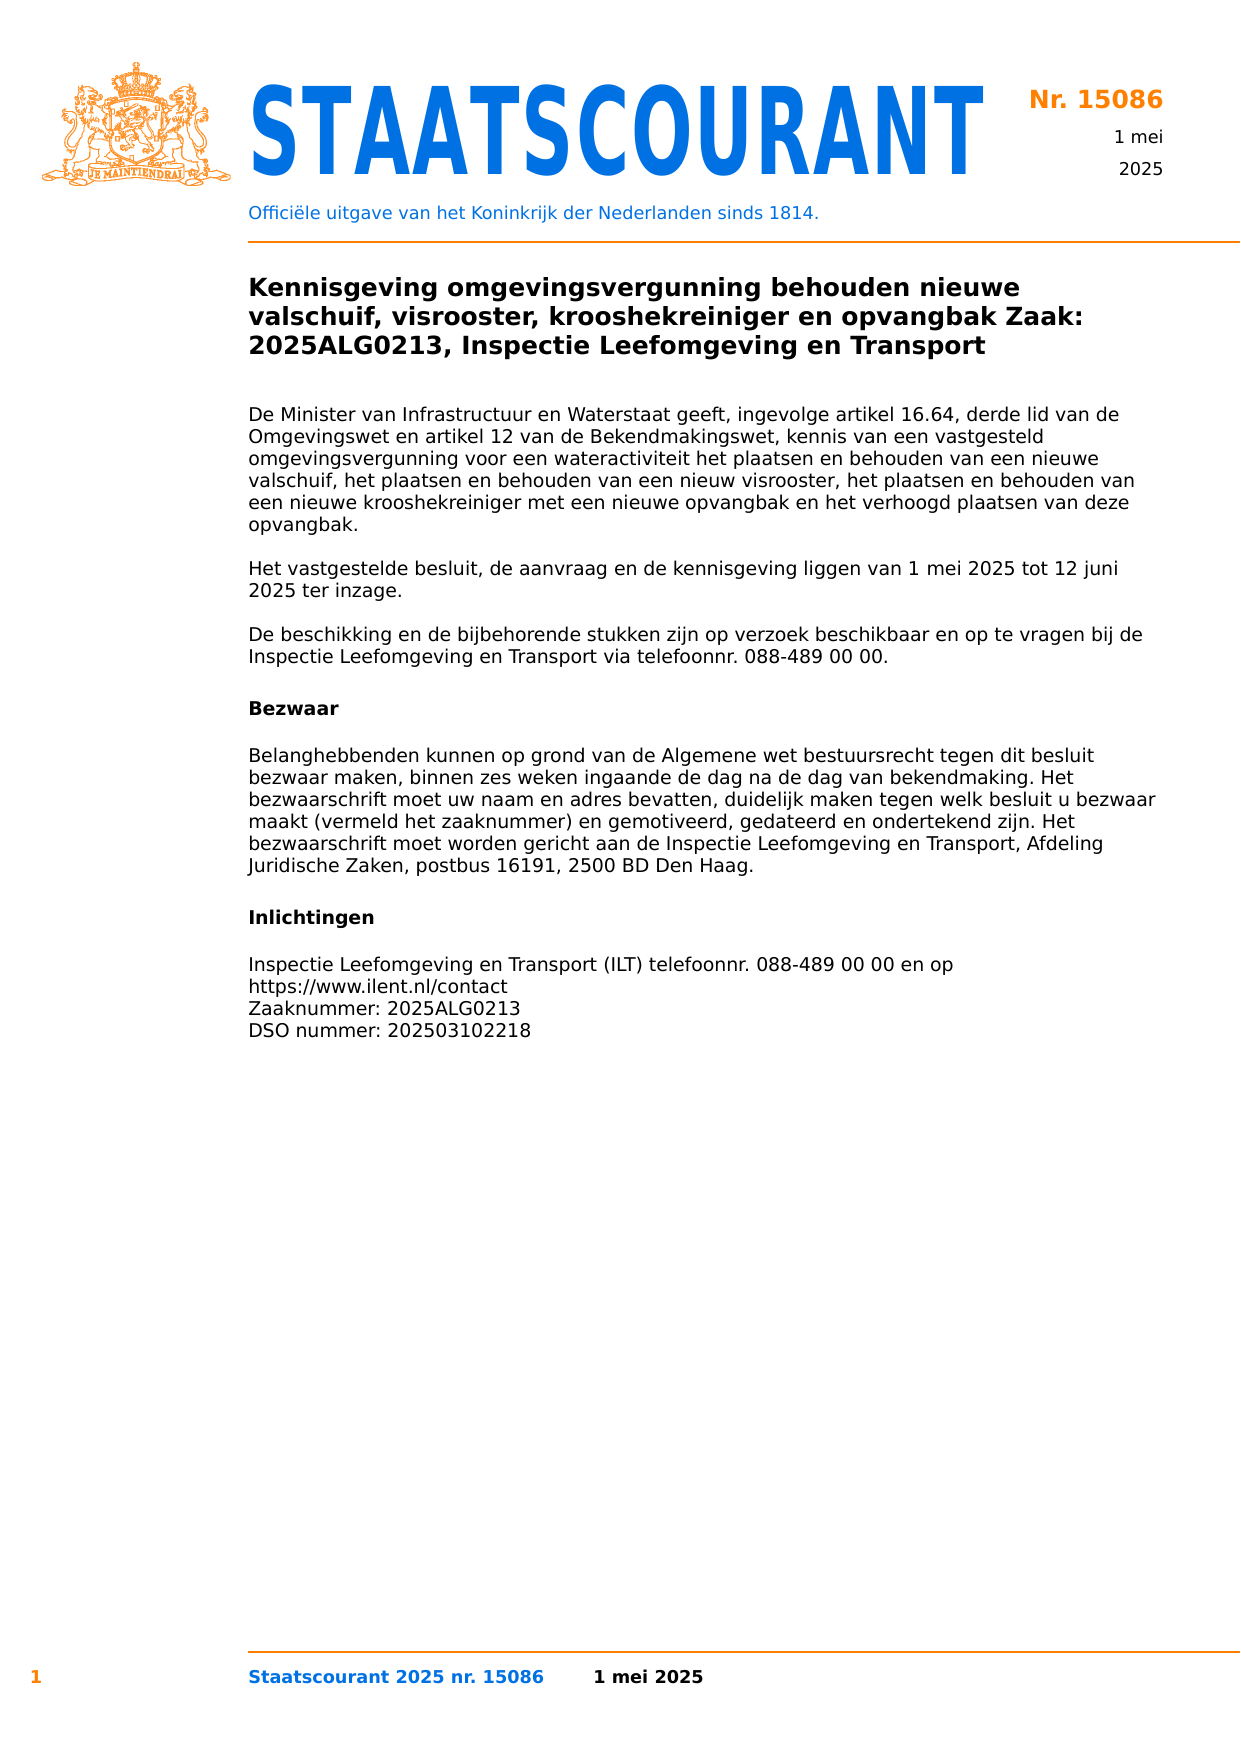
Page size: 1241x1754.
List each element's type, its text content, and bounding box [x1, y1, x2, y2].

table_header [25, 62, 248, 241]
text Zaaknummer: 2025ALG0213 [248, 998, 1163, 1019]
table_cell 1 mei [998, 121, 1240, 153]
text Inspectie Leefomgeving en Transport (ILT) telefoonnr. 088-489 00 00 en op https://www.ilent.nl/contact [248, 954, 1163, 998]
text De beschikking en de bijbehorende stukken zijn op verzoek beschikbaar en op te vragen bij de Inspectie Leefomgeving en Transport via telefoonnr. 088-489 00 00. [248, 624, 1163, 668]
subtitle Inlichtingen [248, 907, 1163, 929]
table_header STAATSCOURANT [248, 62, 998, 203]
text DSO nummer: 202503102218 [248, 1019, 1163, 1042]
text Belanghebbenden kunnen op grond van de Algemene wet bestuursrecht tegen dit besluit bezwaar maken, binnen zes weken ingaande de dag na de dag van bekendmaking. Het bezwaarschrift moet uw naam en adres bevatten, duidelijk maken tegen welk besluit u bezwaar maakt (vermeld het zaaknummer) en gemotiveerd, gedateerd en ondertekend zijn. Het bezwaarschrift moet worden gericht aan de Inspectie Leefomgeving en Transport, Afdeling Juridische Zaken, postbus 16191, 2500 BD Den Haag. [248, 745, 1163, 877]
text Het vastgestelde besluit, de aanvraag en de kennisgeving liggen van 1 mei 2025 tot 12 juni 2025 ter inzage. [248, 558, 1163, 602]
table_cell Officiële uitgave van het Koninkrijk der Nederlanden sinds 1814. [248, 203, 1240, 241]
subtitle Kennisgeving omgevingsvergunning behouden nieuwe valschuif, visrooster, krooshekreiniger en opvangbak Zaak: 2025ALG0213, Inspectie Leefomgeving en Transport [248, 273, 1163, 361]
table_cell 2025 [998, 153, 1240, 203]
picture [41, 62, 231, 186]
text De Minister van Infrastructuur en Waterstaat geeft, ingevolge artikel 16.64, derde lid van de Omgevingswet en artikel 12 van de Bekendmakingswet, kennis van een vastgesteld omgevingsvergunning voor een wateractiviteit het plaatsen en behouden van een nieuwe valschuif, het plaatsen en behouden van een nieuw visrooster, het plaatsen en behouden van een nieuwe krooshekreiniger met een nieuwe opvangbak en het verhoogd plaatsen van deze opvangbak. [248, 404, 1163, 536]
subtitle Bezwaar [248, 698, 1163, 720]
table_header Nr. 15086 [998, 62, 1240, 121]
